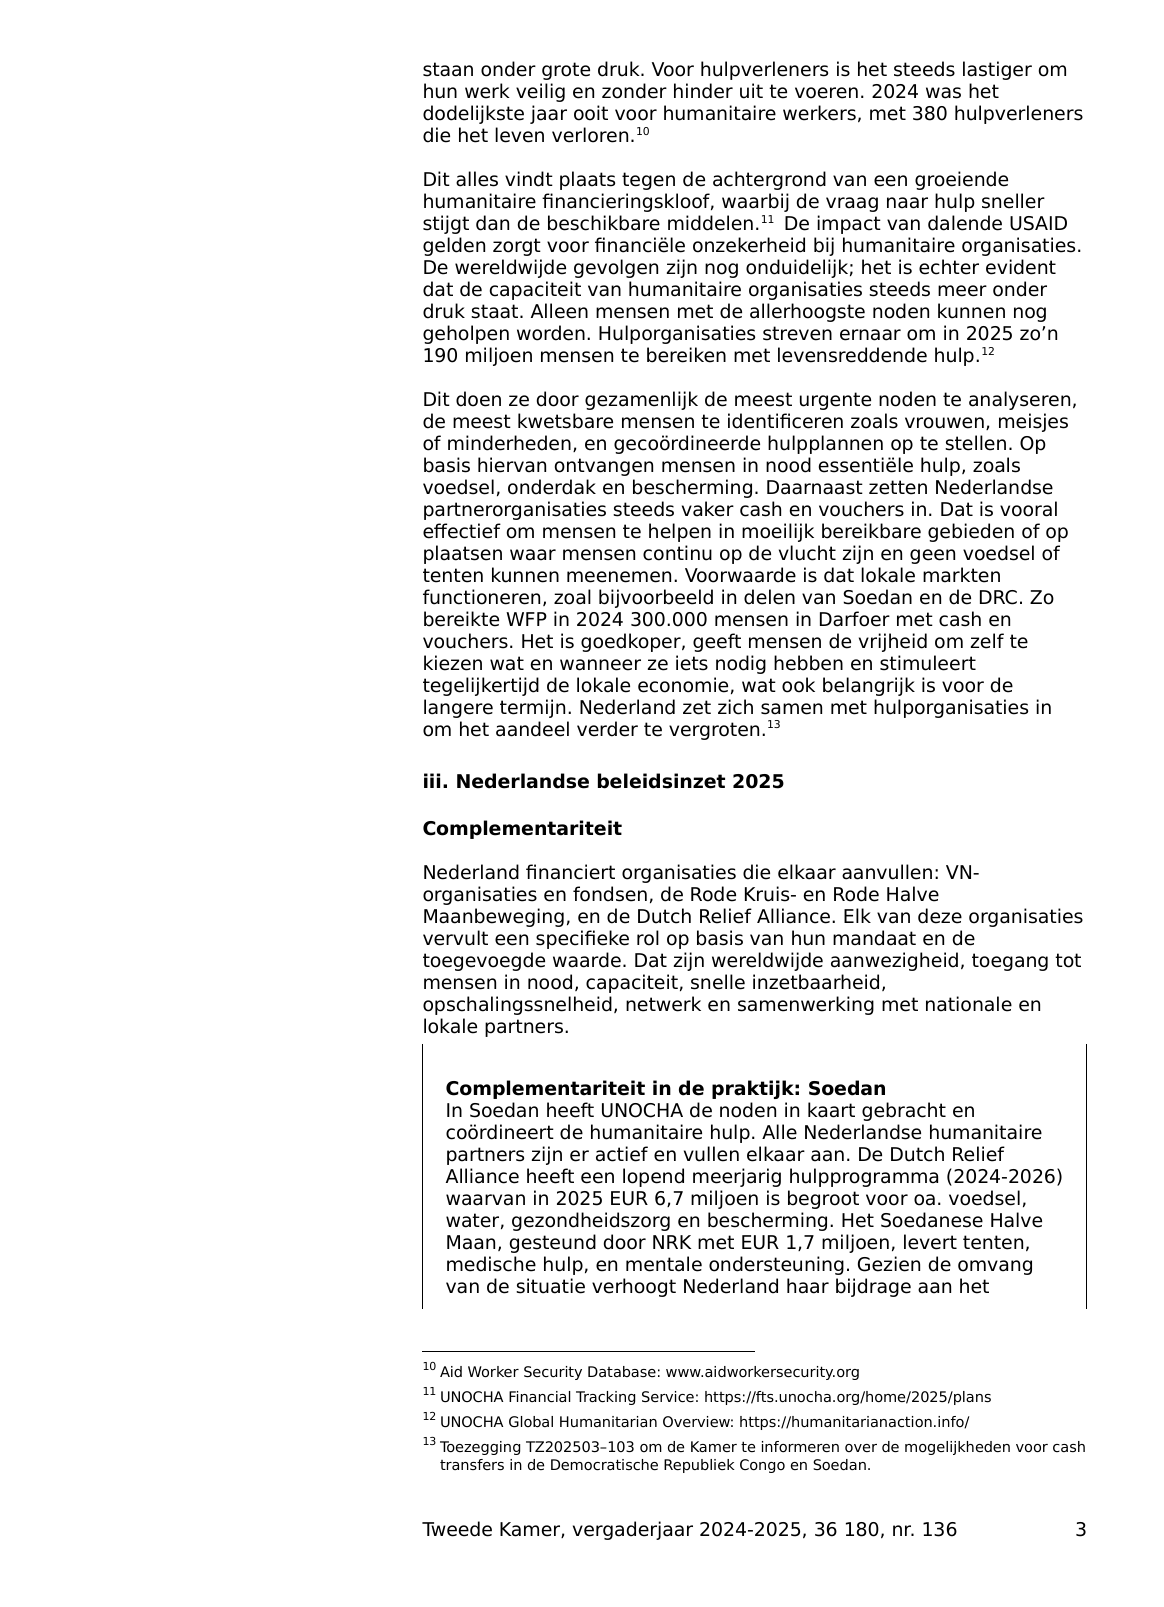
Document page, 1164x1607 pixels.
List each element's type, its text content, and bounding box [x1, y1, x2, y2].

text Aid Worker Security Database: www.aidworkersecurity.org [422, 1360, 1087, 1382]
subtitle iii. Nederlandse beleidsinzet 2025 [422, 771, 1087, 793]
text staan onder grote druk. Voor hulpverleners is het steeds lastiger om hun werk veilig en zonder hinder uit te voeren. 2024 was het dodelijkste jaar ooit voor humanitaire werkers, met 380 hulpverleners die het leven verloren. [422, 59, 1087, 147]
text Nederland financiert organisaties die elkaar aanvullen: VN-organisaties en fondsen, de Rode Kruis- en Rode Halve Maanbeweging, en de Dutch Relief Alliance. Elk van deze organisaties vervult een specifieke rol op basis van hun mandaat en de toegevoegde waarde. Dat zijn wereldwijde aanwezigheid, toegang tot mensen in nood, capaciteit, snelle inzetbaarheid, opschalingssnelheid, netwerk en samenwerking met nationale en lokale partners. [422, 862, 1087, 1038]
text Dit doen ze door gezamenlijk de meest urgente noden te analyseren, de meest kwetsbare mensen te identificeren zoals vrouwen, meisjes of minderheden, en gecoördineerde hulpplannen op te stellen. Op basis hiervan ontvangen mensen in nood essentiële hulp, zoals voedsel, onderdak en bescherming. Daarnaast zetten Nederlandse partnerorganisaties steeds vaker cash en vouchers in. Dat is vooral effectief om mensen te helpen in moeilijk bereikbare gebieden of op plaatsen waar mensen continu op de vlucht zijn en geen voedsel of tenten kunnen meenemen. Voorwaarde is dat lokale markten functioneren, zoal bijvoorbeeld in delen van Soedan en de DRC. Zo bereikte WFP in 2024 300.000 mensen in Darfoer met cash en vouchers. Het is goedkoper, geeft mensen de vrijheid om zelf te kiezen wat en wanneer ze iets nodig hebben en stimuleert tegelijkertijd de lokale economie, wat ook belangrijk is voor de langere termijn. Nederland zet zich samen met hulporganisaties in om het aandeel verder te vergroten. [422, 389, 1087, 741]
text Dit alles vindt plaats tegen de achtergrond van een groeiende humanitaire financieringskloof, waarbij de vraag naar hulp sneller stijgt dan de beschikbare middelen. De impact van dalende USAID gelden zorgt voor financiële onzekerheid bij humanitaire organisaties. De wereldwijde gevolgen zijn nog onduidelijk; het is echter evident dat de capaciteit van humanitaire organisaties steeds meer onder druk staat. Alleen mensen met de allerhoogste noden kunnen nog geholpen worden. Hulporganisaties streven ernaar om in 2025 zo’n 190 miljoen mensen te bereiken met levensreddende hulp. [422, 169, 1087, 367]
table_header Complementariteit in de praktijk: Soedan In Soedan heeft UNOCHA de noden in kaart gebracht en coördineert de humanitaire hulp. Alle Nederlandse humanitaire partners zijn er actief en vullen elkaar aan. De Dutch Relief Alliance heeft een lopend meerjarig hulpprogramma (2024-2026) waarvan in 2025 EUR 6,7 miljoen is begroot voor oa. voedsel, water, gezondheidszorg en bescherming. Het Soedanese Halve Maan, gesteund door NRK met EUR 1,7 miljoen, levert tenten, medische hulp, en mentale ondersteuning. Gezien de omvang van de situatie verhoogt Nederland haar bijdrage aan het [423, 1044, 1086, 1309]
text UNOCHA Global Humanitarian Overview: https://humanitarianaction.info/ [422, 1410, 1087, 1432]
subtitle Complementariteit [422, 818, 1087, 840]
text UNOCHA Financial Tracking Service: https://fts.unocha.org/home/2025/plans [422, 1385, 1087, 1407]
text Toezegging TZ202503–103 om de Kamer te informeren over de mogelijkheden voor cash transfers in de Democratische Republiek Congo en Soedan. [422, 1435, 1087, 1474]
